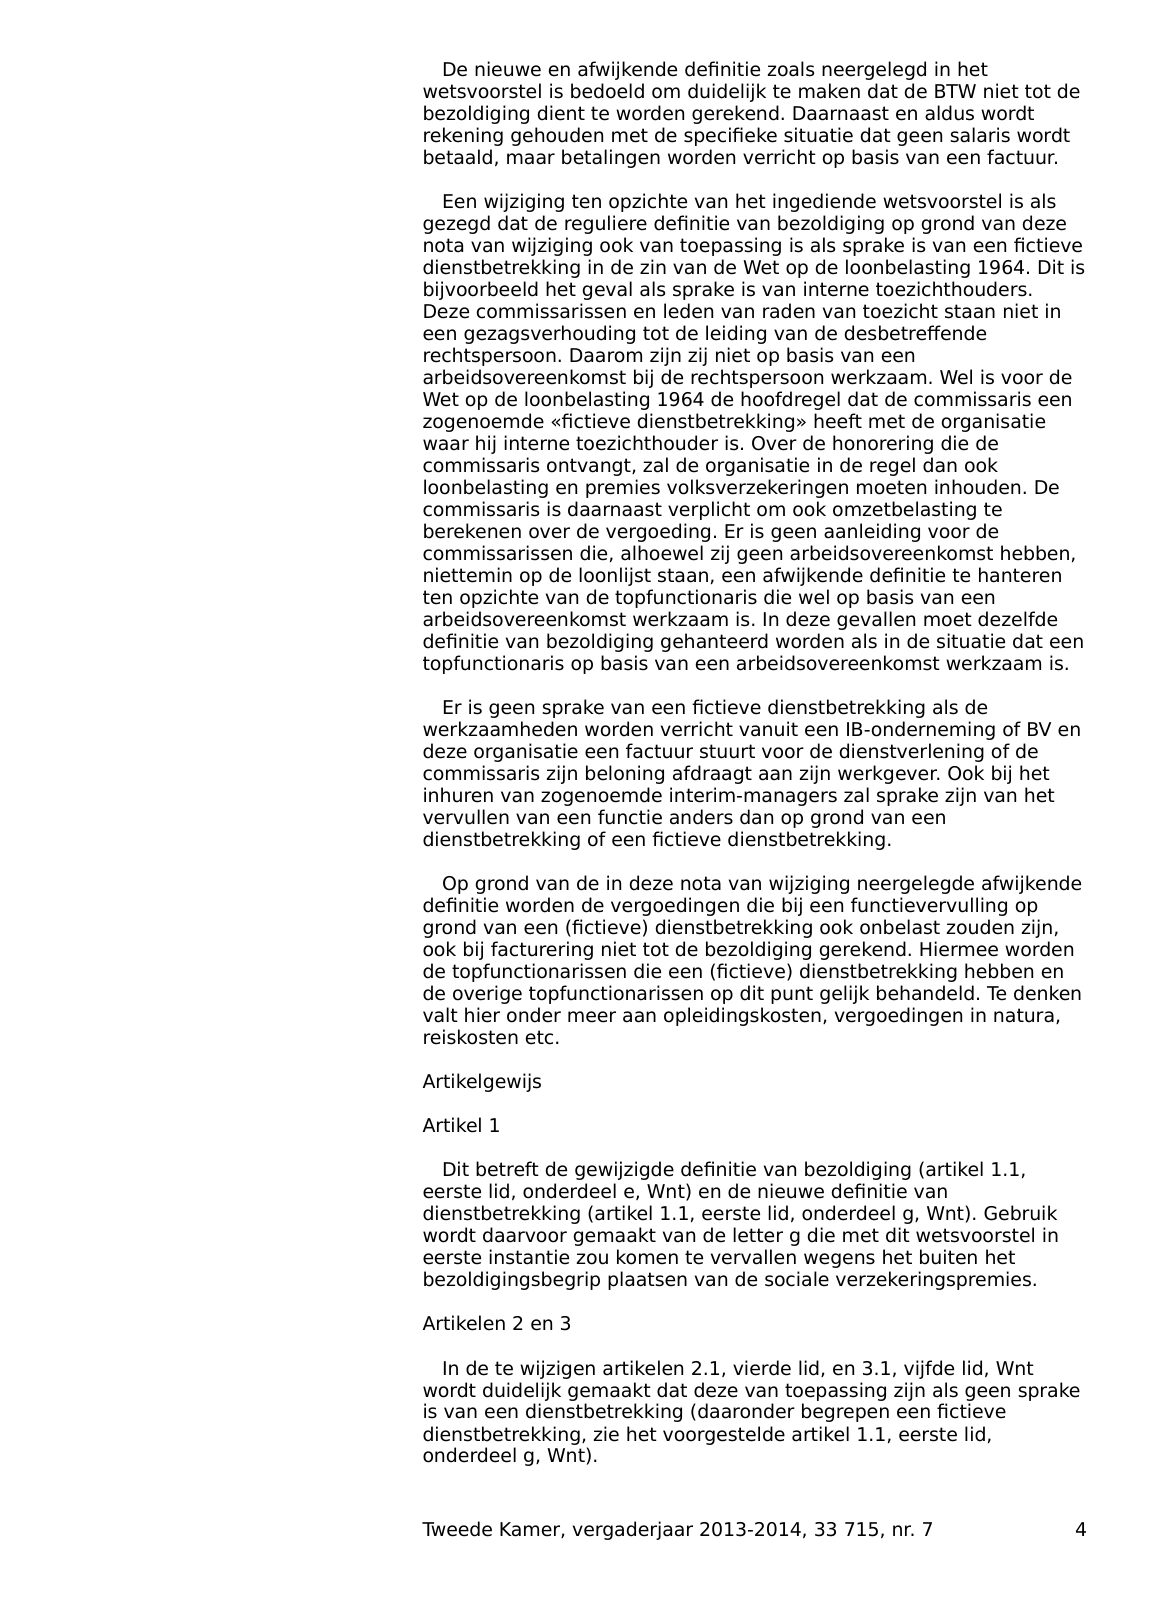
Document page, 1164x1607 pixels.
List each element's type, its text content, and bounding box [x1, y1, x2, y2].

text In de te wijzigen artikelen 2.1, vierde lid, en 3.1, vijfde lid, Wnt wordt duidelijk gemaakt dat deze van toepassing zijn als geen sprake is van een dienstbetrekking (daaronder begrepen een fictieve dienstbetrekking, zie het voorgestelde artikel 1.1, eerste lid, onderdeel g, Wnt). [422, 1357, 1087, 1467]
text Een wijziging ten opzichte van het ingediende wetsvoorstel is als gezegd dat de reguliere definitie van bezoldiging op grond van deze nota van wijziging ook van toepassing is als sprake is van een fictieve dienstbetrekking in de zin van de Wet op de loonbelasting 1964. Dit is bijvoorbeeld het geval als sprake is van interne toezichthouders. Deze commissarissen en leden van raden van toezicht staan niet in een gezagsverhouding tot de leiding van de desbetreffende rechtspersoon. Daarom zijn zij niet op basis van een arbeidsovereenkomst bij de rechtspersoon werkzaam. Wel is voor de Wet op de loonbelasting 1964 de hoofdregel dat de commissaris een zogenoemde «fictieve dienstbetrekking» heeft met de organisatie waar hij interne toezichthouder is. Over de honorering die de commissaris ontvangt, zal de organisatie in de regel dan ook loonbelasting en premies volksverzekeringen moeten inhouden. De commissaris is daarnaast verplicht om ook omzetbelasting te berekenen over de vergoeding. Er is geen aanleiding voor de commissarissen die, alhoewel zij geen arbeidsovereenkomst hebben, niettemin op de loonlijst staan, een afwijkende definitie te hanteren ten opzichte van de topfunctionaris die wel op basis van een arbeidsovereenkomst werkzaam is. In deze gevallen moet dezelfde definitie van bezoldiging gehanteerd worden als in de situatie dat een topfunctionaris op basis van een arbeidsovereenkomst werkzaam is. [422, 191, 1087, 675]
subtitle Artikelen 2 en 3 [422, 1313, 1087, 1335]
text De nieuwe en afwijkende definitie zoals neergelegd in het wetsvoorstel is bedoeld om duidelijk te maken dat de BTW niet tot de bezoldiging dient te worden gerekend. Daarnaast en aldus wordt rekening gehouden met de specifieke situatie dat geen salaris wordt betaald, maar betalingen worden verricht op basis van een factuur. [422, 59, 1087, 169]
text Op grond van de in deze nota van wijziging neergelegde afwijkende definitie worden de vergoedingen die bij een functievervulling op grond van een (fictieve) dienstbetrekking ook onbelast zouden zijn, ook bij facturering niet tot de bezoldiging gerekend. Hiermee worden de topfunctionarissen die een (fictieve) dienstbetrekking hebben en de overige topfunctionarissen op dit punt gelijk behandeld. Te denken valt hier onder meer aan opleidingskosten, vergoedingen in natura, reiskosten etc. [422, 873, 1087, 1049]
text Dit betreft de gewijzigde definitie van bezoldiging (artikel 1.1, eerste lid, onderdeel e, Wnt) en de nieuwe definitie van dienstbetrekking (artikel 1.1, eerste lid, onderdeel g, Wnt). Gebruik wordt daarvoor gemaakt van de letter g die met dit wetsvoorstel in eerste instantie zou komen te vervallen wegens het buiten het bezoldigingsbegrip plaatsen van de sociale verzekeringspremies. [422, 1159, 1087, 1291]
subtitle Artikel 1 [422, 1115, 1087, 1137]
subtitle Artikelgewijs [422, 1071, 1087, 1093]
text Er is geen sprake van een fictieve dienstbetrekking als de werkzaamheden worden verricht vanuit een IB-onderneming of BV en deze organisatie een factuur stuurt voor de dienstverlening of de commissaris zijn beloning afdraagt aan zijn werkgever. Ook bij het inhuren van zogenoemde interim-managers zal sprake zijn van het vervullen van een functie anders dan op grond van een dienstbetrekking of een fictieve dienstbetrekking. [422, 697, 1087, 851]
